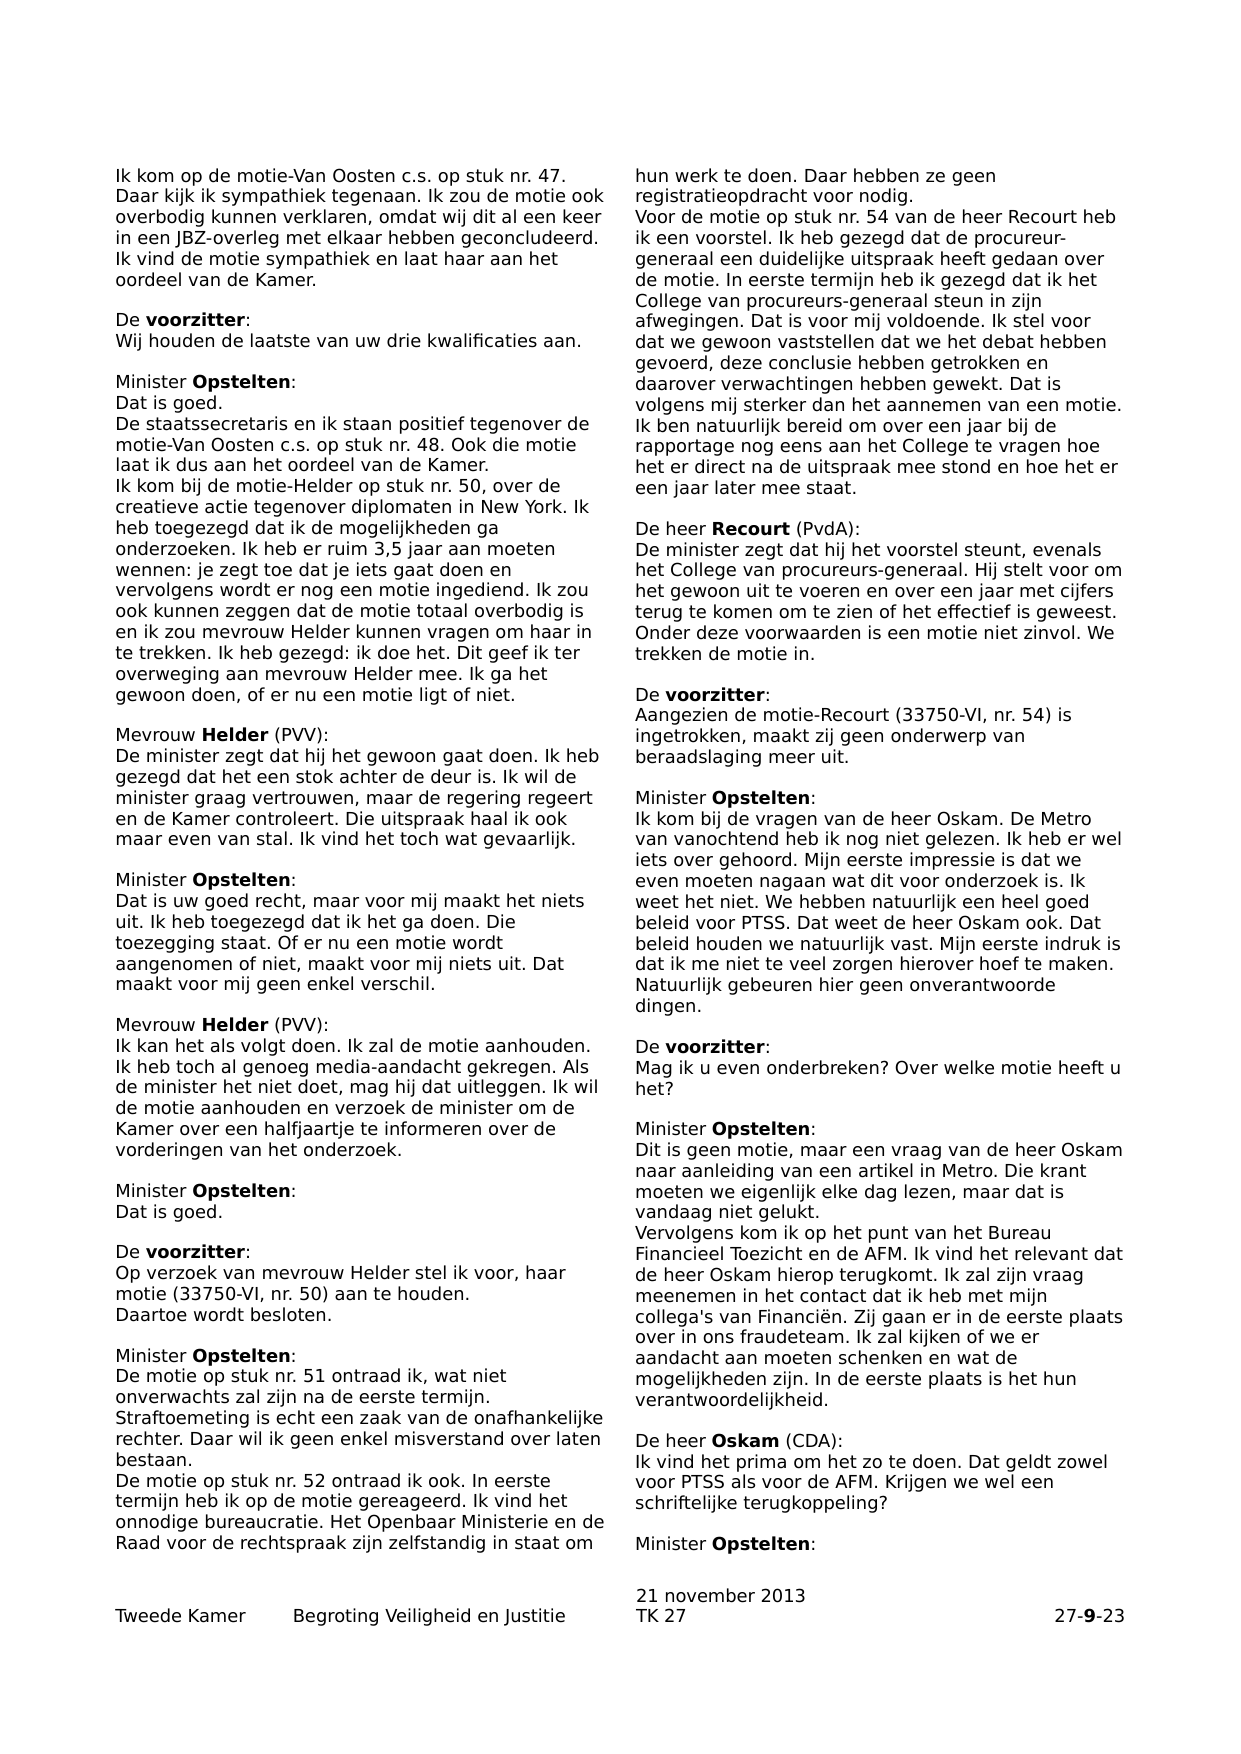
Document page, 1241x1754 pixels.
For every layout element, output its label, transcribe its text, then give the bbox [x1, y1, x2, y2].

text Minister Opstelten: [115, 1345, 605, 1366]
text Minister Opstelten: [115, 870, 605, 891]
text Mevrouw Helder (PVV): [115, 725, 605, 746]
text De voorzitter: [115, 1242, 605, 1263]
text hun werk te doen. Daar hebben ze geen registratieopdracht voor nodig. [635, 165, 1125, 207]
text De minister zegt dat hij het gewoon gaat doen. Ik heb gezegd dat het een stok achter de deur is. Ik wil de minister graag vertrouwen, maar de regering regeert en de Kamer controleert. Die uitspraak haal ik ook maar even van stal. Ik vind het toch wat gevaarlijk. [115, 746, 605, 850]
text Ik vind het prima om het zo te doen. Dat geldt zowel voor PTSS als voor de AFM. Krijgen we wel een schriftelijke terugkoppeling? [635, 1451, 1125, 1514]
text De minister zegt dat hij het voorstel steunt, evenals het College van procureurs-generaal. Hij stelt voor om het gewoon uit te voeren en over een jaar met cijfers terug te komen om te zien of het effectief is geweest. Onder deze voorwaarden is een motie niet zinvol. We trekken de motie in. [635, 539, 1125, 664]
text Dat is goed. [115, 393, 605, 413]
text Mag ik u even onderbreken? Over welke motie heeft u het? [635, 1057, 1125, 1099]
text Ik kom bij de motie-Helder op stuk nr. 50, over de creatieve actie tegenover diplomaten in New York. Ik heb toegezegd dat ik de mogelijkheden ga onderzoeken. Ik heb er ruim 3,5 jaar aan moeten wennen: je zegt toe dat je iets gaat doen en vervolgens wordt er nog een motie ingediend. Ik zou ook kunnen zeggen dat de motie totaal overbodig is en ik zou mevrouw Helder kunnen vragen om haar in te trekken. Ik heb gezegd: ik doe het. Dit geef ik ter overweging aan mevrouw Helder mee. Ik ga het gewoon doen, of er nu een motie ligt of niet. [115, 476, 605, 705]
text Vervolgens kom ik op het punt van het Bureau Financieel Toezicht en de AFM. Ik vind het relevant dat de heer Oskam hierop terugkomt. Ik zal zijn vraag meenemen in het contact dat ik heb met mijn collega's van Financiën. Zij gaan er in de eerste plaats over in ons fraudeteam. Ik zal kijken of we er aandacht aan moeten schenken en wat de mogelijkheden zijn. In de eerste plaats is het hun verantwoordelijkheid. [635, 1223, 1125, 1411]
text De voorzitter: [115, 310, 605, 331]
text Aangezien de motie-Recourt (33750-VI, nr. 54) is ingetrokken, maakt zij geen onderwerp van beraadslaging meer uit. [635, 705, 1125, 768]
text Ik kan het als volgt doen. Ik zal de motie aanhouden. Ik heb toch al genoeg media-aandacht gekregen. Als de minister het niet doet, mag hij dat uitleggen. Ik wil de motie aanhouden en verzoek de minister om de Kamer over een halfjaartje te informeren over de vorderingen van het onderzoek. [115, 1036, 605, 1161]
text De motie op stuk nr. 52 ontraad ik ook. In eerste termijn heb ik op de motie gereageerd. Ik vind het onnodige bureaucratie. Het Openbaar Ministerie en de Raad voor de rechtspraak zijn zelfstandig in staat om [115, 1470, 605, 1554]
text Ik kom bij de vragen van de heer Oskam. De Metro van vanochtend heb ik nog niet gelezen. Ik heb er wel iets over gehoord. Mijn eerste impressie is dat we even moeten nagaan wat dit voor onderzoek is. Ik weet het niet. We hebben natuurlijk een heel goed beleid voor PTSS. Dat weet de heer Oskam ook. Dat beleid houden we natuurlijk vast. Mijn eerste indruk is dat ik me niet te veel zorgen hierover hoef te maken. Natuurlijk gebeuren hier geen onverantwoorde dingen. [635, 808, 1125, 1017]
text Minister Opstelten: [635, 1534, 1125, 1554]
text De heer Oskam (CDA): [635, 1431, 1125, 1451]
text De voorzitter: [635, 1037, 1125, 1057]
text Wij houden de laatste van uw drie kwalificaties aan. [115, 331, 605, 352]
text Minister Opstelten: [115, 372, 605, 393]
text Op verzoek van mevrouw Helder stel ik voor, haar motie (33750-VI, nr. 50) aan te houden. [115, 1263, 605, 1304]
text Ik kom op de motie-Van Oosten c.s. op stuk nr. 47. Daar kijk ik sympathiek tegenaan. Ik zou de motie ook overbodig kunnen verklaren, omdat wij dit al een keer in een JBZ-overleg met elkaar hebben geconcludeerd. Ik vind de motie sympathiek en laat haar aan het oordeel van de Kamer. [115, 165, 605, 290]
text De staatssecretaris en ik staan positief tegenover de motie-Van Oosten c.s. op stuk nr. 48. Ook die motie laat ik dus aan het oordeel van de Kamer. [115, 413, 605, 476]
text Daartoe wordt besloten. [115, 1304, 605, 1325]
text De motie op stuk nr. 51 ontraad ik, wat niet onverwachts zal zijn na de eerste termijn. Straftoemeting is echt een zaak van de onafhankelijke rechter. Daar wil ik geen enkel misverstand over laten bestaan. [115, 1366, 605, 1470]
text Dat is goed. [115, 1201, 605, 1222]
text Dit is geen motie, maar een vraag van de heer Oskam naar aanleiding van een artikel in Metro. Die krant moeten we eigenlijk elke dag lezen, maar dat is vandaag niet gelukt. [635, 1140, 1125, 1223]
text Minister Opstelten: [635, 788, 1125, 808]
text De heer Recourt (PvdA): [635, 519, 1125, 539]
text Dat is uw goed recht, maar voor mij maakt het niets uit. Ik heb toegezegd dat ik het ga doen. Die toezegging staat. Of er nu een motie wordt aangenomen of niet, maakt voor mij niets uit. Dat maakt voor mij geen enkel verschil. [115, 891, 605, 995]
text Mevrouw Helder (PVV): [115, 1015, 605, 1036]
text Minister Opstelten: [635, 1119, 1125, 1140]
text Minister Opstelten: [115, 1181, 605, 1201]
text Voor de motie op stuk nr. 54 van de heer Recourt heb ik een voorstel. Ik heb gezegd dat de procureur-generaal een duidelijke uitspraak heeft gedaan over de motie. In eerste termijn heb ik gezegd dat ik het College van procureurs-generaal steun in zijn afwegingen. Dat is voor mij voldoende. Ik stel voor dat we gewoon vaststellen dat we het debat hebben gevoerd, deze conclusie hebben getrokken en daarover verwachtingen hebben gewekt. Dat is volgens mij sterker dan het aannemen van een motie. Ik ben natuurlijk bereid om over een jaar bij de rapportage nog eens aan het College te vragen hoe het er direct na de uitspraak mee stond en hoe het er een jaar later mee staat. [635, 207, 1125, 499]
text De voorzitter: [635, 684, 1125, 705]
